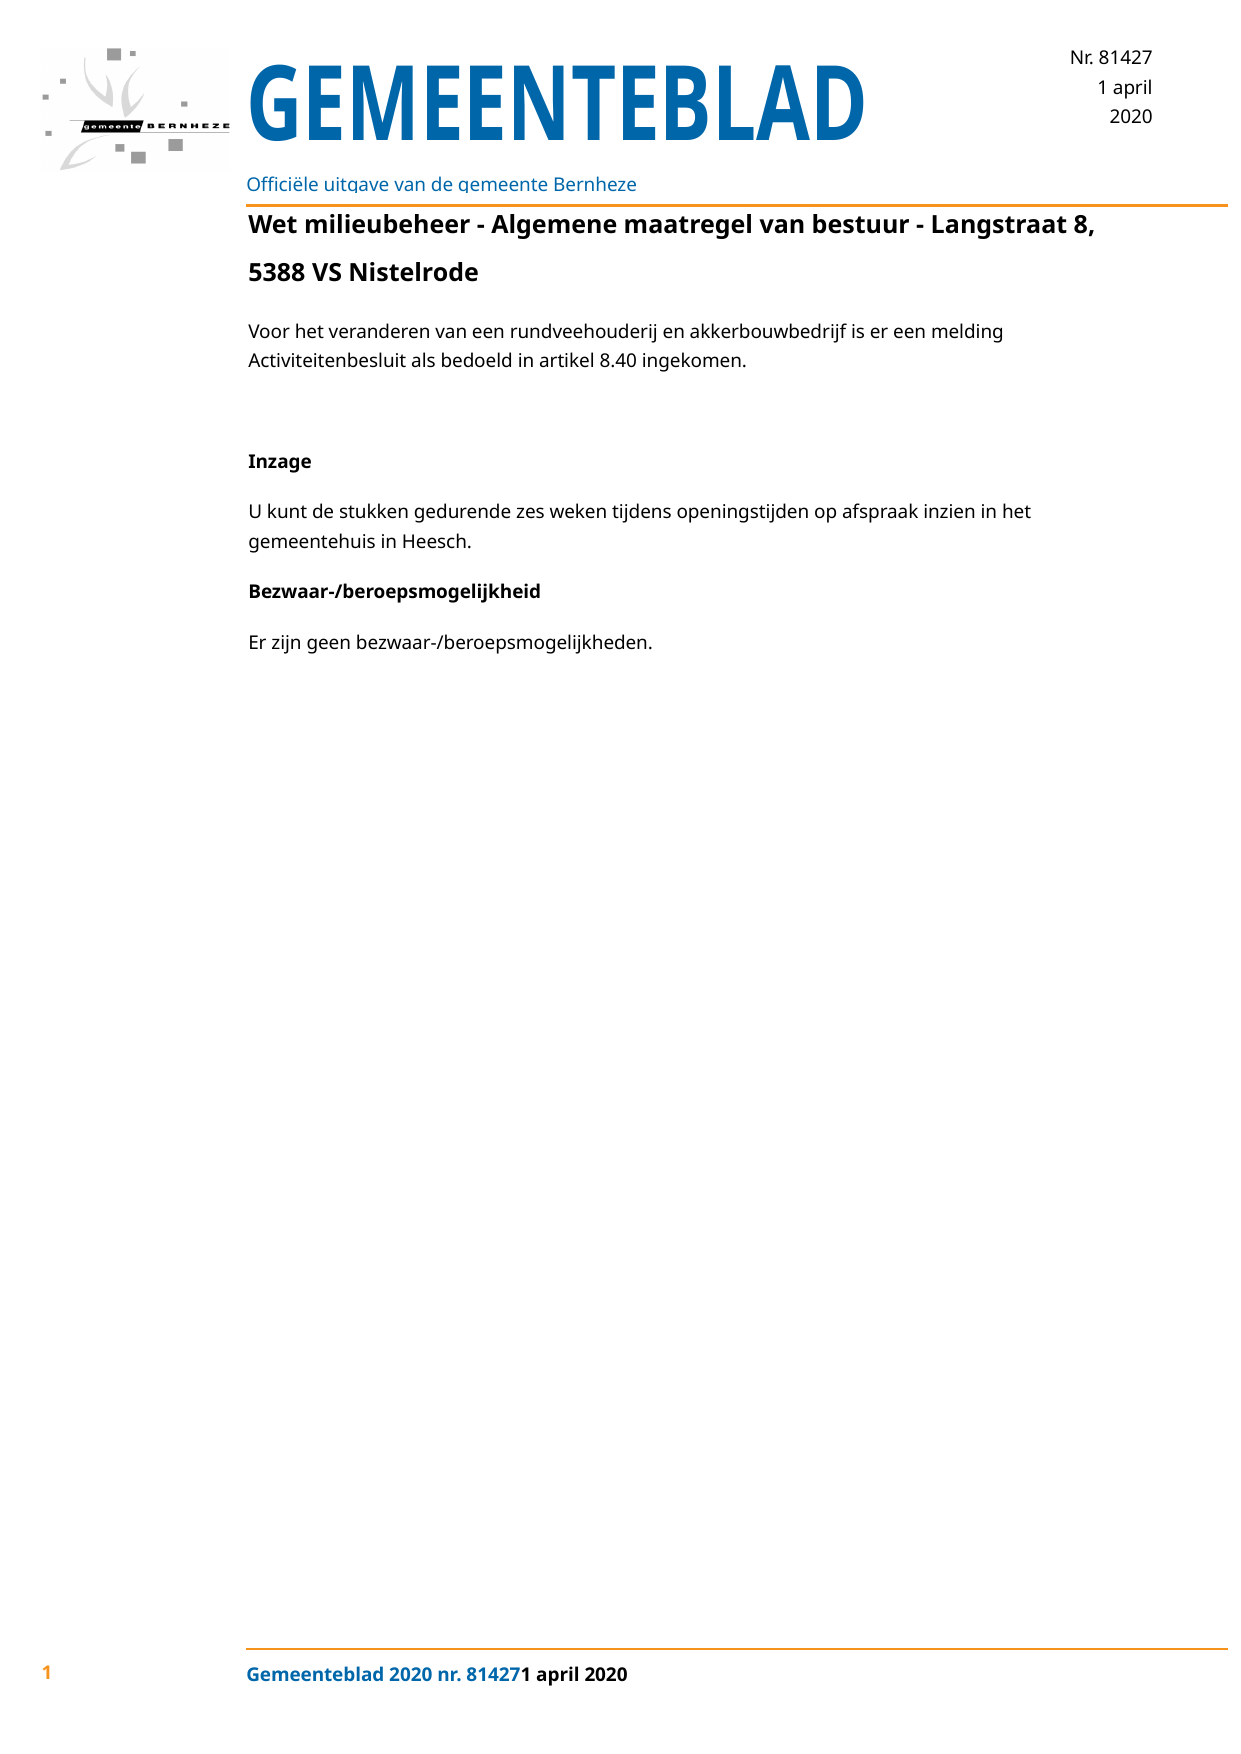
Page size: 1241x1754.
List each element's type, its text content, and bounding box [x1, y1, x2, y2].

text Er zijn geen bezwaar-/beroepsmogelijkheden. [248, 629, 1152, 655]
text Inzage [248, 448, 1152, 474]
text Wet milieubeheer - Algemene maatregel van bestuur - Langstraat 8, 5388 VS Nistelrode [248, 207, 1152, 288]
text Voor het veranderen van een rundveehouderij en akkerbouwbedrijf is er een melding Activiteitenbesluit als bedoeld in artikel 8.40 ingekomen. [248, 318, 1152, 373]
text U kunt de stukken gedurende zes weken tijdens openingstijden op afspraak inzien in het gemeentehuis in Heesch. [248, 499, 1152, 554]
picture [41, 47, 231, 172]
text Bezwaar-/beroepsmogelijkheid [248, 579, 1152, 604]
